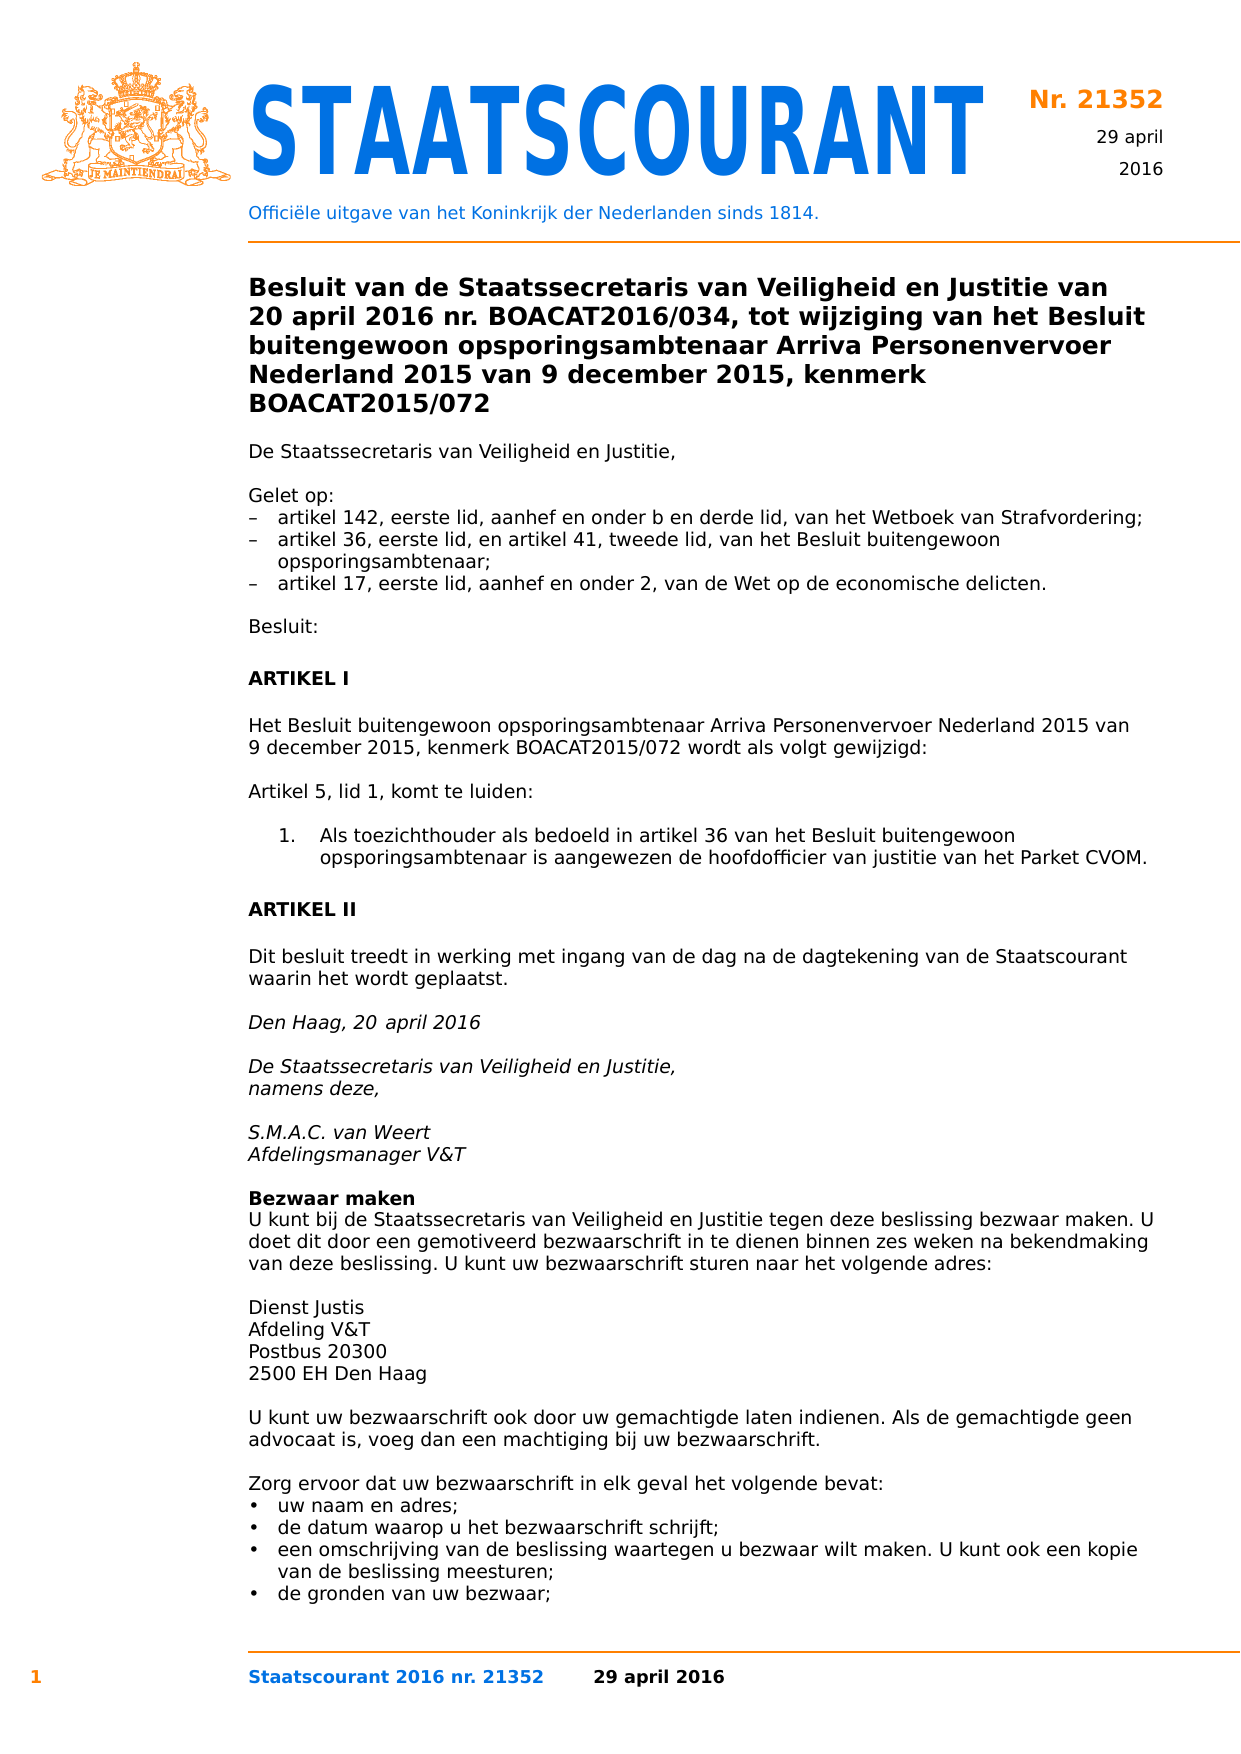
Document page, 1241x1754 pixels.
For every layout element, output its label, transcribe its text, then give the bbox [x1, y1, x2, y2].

text Het Besluit buitengewoon opsporingsambtenaar Arriva Personenvervoer Nederland 2015 van 9 december 2015, kenmerk BOACAT2015/072 wordt als volgt gewijzigd: [248, 715, 1163, 759]
text U kunt bij de Staatssecretaris van Veiligheid en Justitie tegen deze beslissing bezwaar maken. U doet dit door een gemotiveerd bezwaarschrift in te dienen binnen zes weken na bekendmaking van deze beslissing. U kunt uw bezwaarschrift sturen naar het volgende adres: [248, 1209, 1163, 1275]
text • uw naam en adres; [248, 1495, 1163, 1517]
text – artikel 36, eerste lid, en artikel 41, tweede lid, van het Besluit buitengewoon opsporingsambtenaar; [248, 528, 1163, 572]
text Afdeling V&T [248, 1319, 1163, 1341]
text De Staatssecretaris van Veiligheid en Justitie, namens deze, S.M.A.C. van Weert Afdelingsmanager V&T [248, 1056, 1163, 1166]
text De Staatssecretaris van Veiligheid en Justitie, [248, 441, 1163, 463]
text 2500 EH Den Haag [248, 1363, 1163, 1385]
table_header Nr. 21352 [998, 62, 1240, 121]
text • de gronden van uw bezwaar; [248, 1583, 1163, 1605]
subtitle Besluit van de Staatssecretaris van Veiligheid en Justitie van 20 april 2016 nr. BOACAT2016/034, tot wijziging van het Besluit buitengewoon opsporingsambtenaar Arriva Personenvervoer Nederland 2015 van 9 december 2015, kenmerk BOACAT2015/072 [248, 273, 1163, 419]
subtitle ARTIKEL I [248, 668, 1163, 690]
text Dienst Justis [248, 1297, 1163, 1319]
table_cell 2016 [998, 153, 1240, 203]
text Besluit: [248, 616, 1163, 638]
text • de datum waarop u het bezwaarschrift schrijft; [248, 1517, 1163, 1539]
text – artikel 17, eerste lid, aanhef en onder 2, van de Wet op de economische delicten. [248, 572, 1163, 594]
text Dit besluit treedt in werking met ingang van de dag na de dagtekening van de Staatscourant waarin het wordt geplaatst. [248, 946, 1163, 990]
text Postbus 20300 [248, 1341, 1163, 1363]
text 1. Als toezichthouder als bedoeld in artikel 36 van het Besluit buitengewoon opsporingsambtenaar is aangewezen de hoofdofficier van justitie van het Parket CVOM. [278, 825, 1163, 869]
text Bezwaar maken [248, 1187, 1163, 1209]
text • een omschrijving van de beslissing waartegen u bezwaar wilt maken. U kunt ook een kopie van de beslissing meesturen; [248, 1539, 1163, 1583]
text U kunt uw bezwaarschrift ook door uw gemachtigde laten indienen. Als de gemachtigde geen advocaat is, voeg dan een machtiging bij uw bezwaarschrift. [248, 1407, 1163, 1451]
table_header [25, 62, 248, 241]
text Den Haag, 20 april 2016 [248, 1012, 1163, 1034]
text Zorg ervoor dat uw bezwaarschrift in elk geval het volgende bevat: [248, 1473, 1163, 1495]
subtitle ARTIKEL II [248, 899, 1163, 921]
text Gelet op: [248, 484, 1163, 507]
text Artikel 5, lid 1, komt te luiden: [248, 781, 1163, 803]
table_cell Officiële uitgave van het Koninkrijk der Nederlanden sinds 1814. [248, 203, 1240, 241]
picture [41, 62, 231, 186]
table_header STAATSCOURANT [248, 62, 998, 203]
table_cell 29 april [998, 121, 1240, 153]
text – artikel 142, eerste lid, aanhef en onder b en derde lid, van het Wetboek van Strafvordering; [248, 507, 1163, 528]
